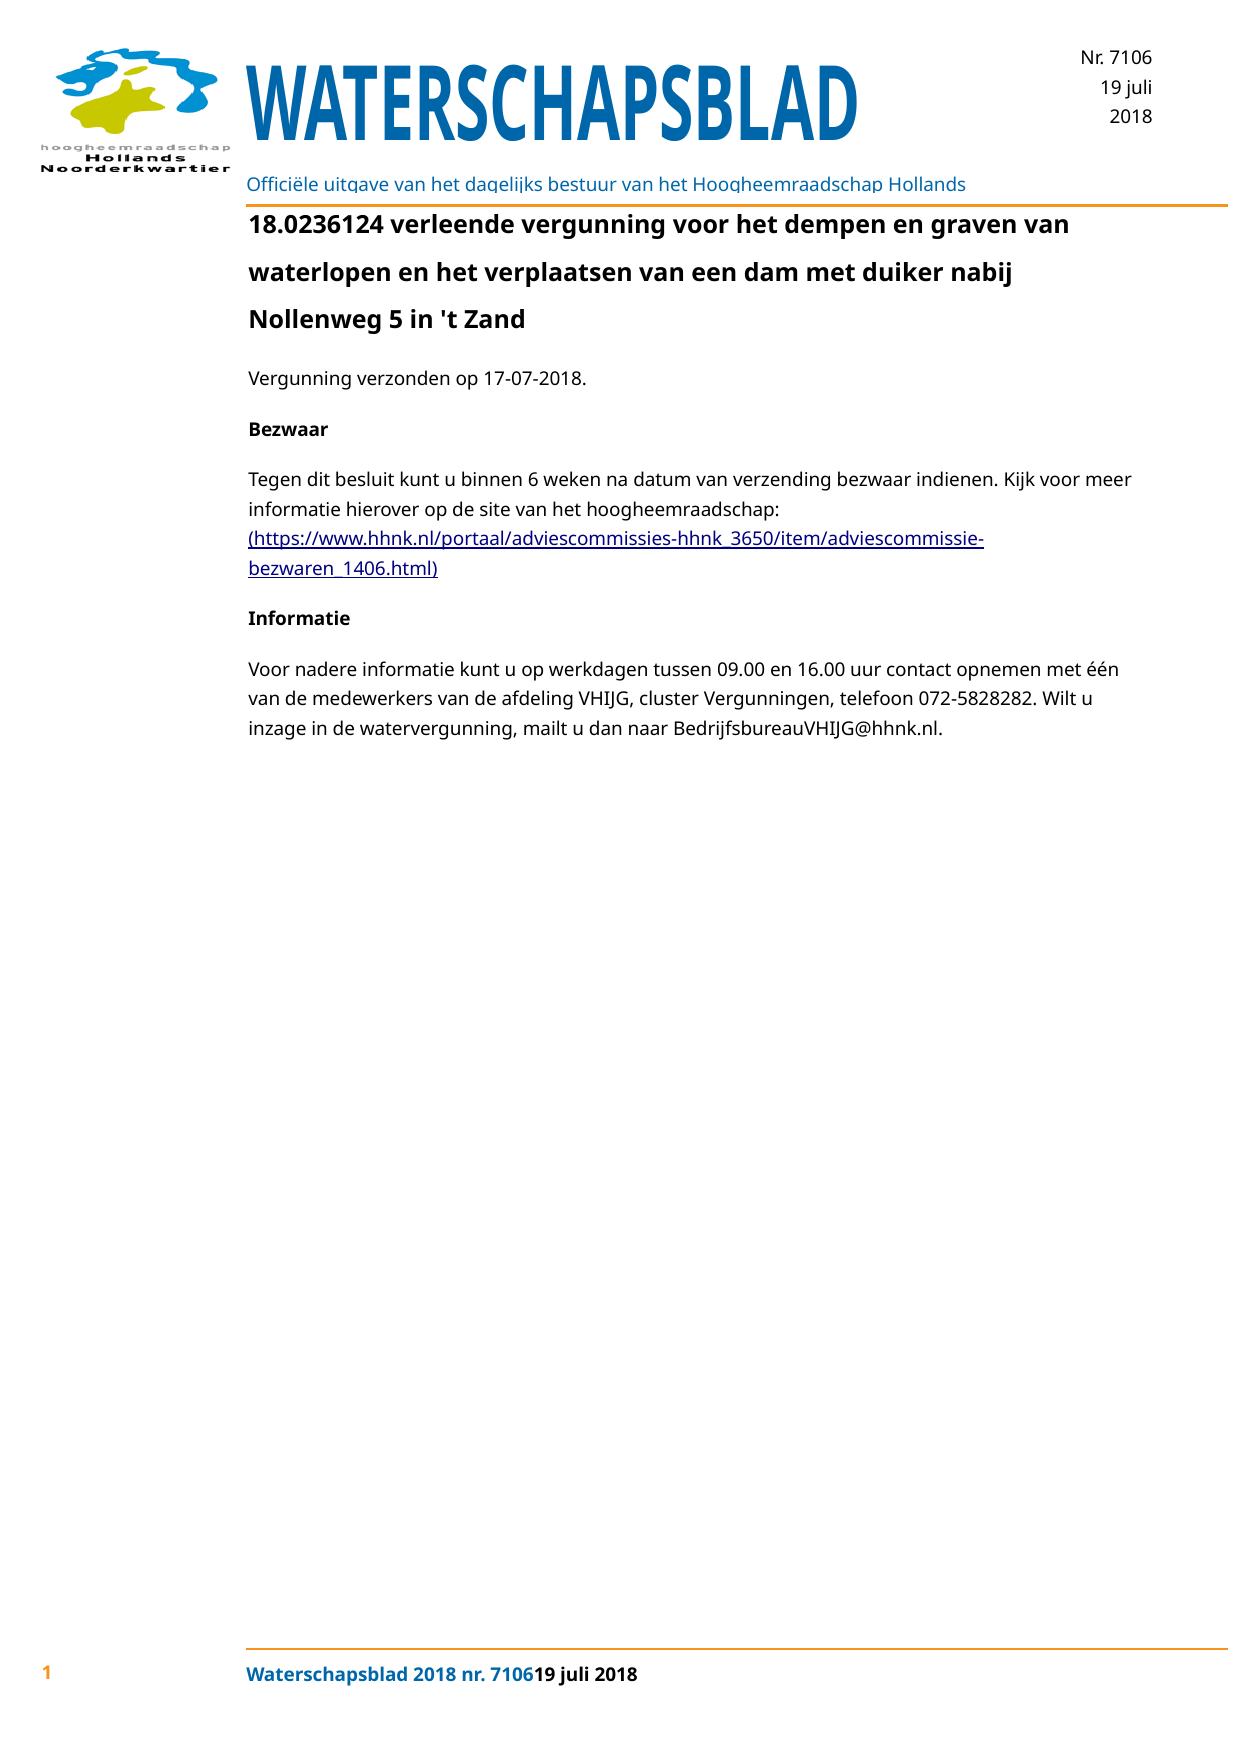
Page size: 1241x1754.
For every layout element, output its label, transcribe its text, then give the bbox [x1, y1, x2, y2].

text Vergunning verzonden op 17-07-2018. [248, 366, 1152, 391]
text Informatie [248, 606, 1152, 631]
text Bezwaar [248, 416, 1152, 442]
picture [41, 47, 231, 172]
text Voor nadere informatie kunt u op werkdagen tussen 09.00 en 16.00 uur contact opnemen met één van de medewerkers van de afdeling VHIJG, cluster Vergunningen, telefoon 072-5828282. Wilt u inzage in de watervergunning, mailt u dan naar BedrijfsbureauVHIJG@hhnk.nl. [248, 656, 1152, 741]
text 18.0236124 verleende vergunning voor het dempen en graven van waterlopen en het verplaatsen van een dam met duiker nabij Nollenweg 5 in 't Zand [248, 207, 1152, 336]
text Tegen dit besluit kunt u binnen 6 weken na datum van verzending bezwaar indienen. Kijk voor meer informatie hierover op de site van het hoogheemraadschap: (https://www.hhnk.nl/portaal/adviescommissies-hhnk_3650/item/adviescommissie-bezwaren_1406.html) [248, 466, 1152, 581]
